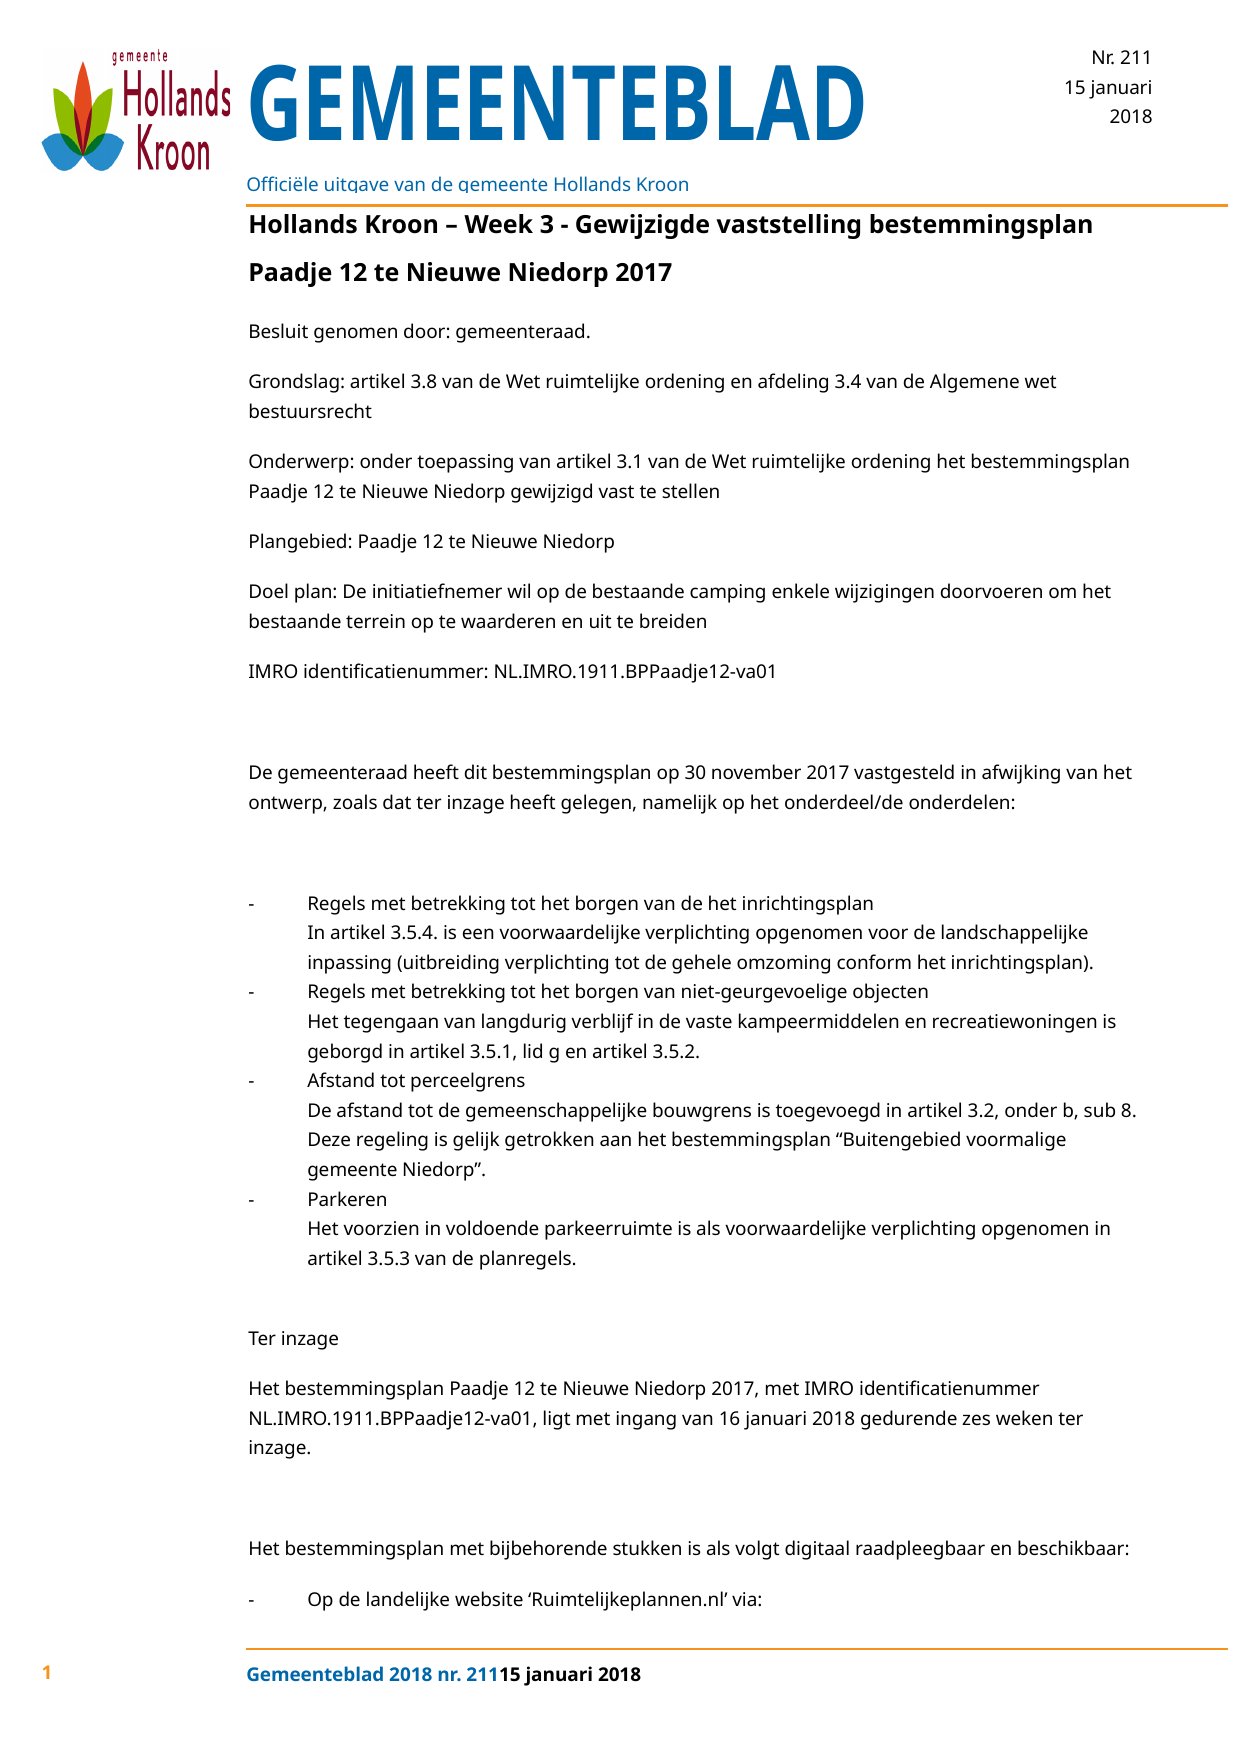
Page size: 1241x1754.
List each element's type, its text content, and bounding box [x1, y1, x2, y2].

text Doel plan: De initiatiefnemer wil op de bestaande camping enkele wijzigingen doorvoeren om het bestaande terrein op te waarderen en uit te breiden [248, 579, 1152, 634]
text Het bestemmingsplan Paadje 12 te Nieuwe Niedorp 2017, met IMRO identificatienummer NL.IMRO.1911.BPPaadje12-va01, ligt met ingang van 16 januari 2018 gedurende zes weken ter inzage. [248, 1375, 1152, 1460]
text Besluit genomen door: gemeenteraad. [248, 318, 1152, 344]
text Onderwerp: onder toepassing van artikel 3.1 van de Wet ruimtelijke ordening het bestemmingsplan Paadje 12 te Nieuwe Niedorp gewijzigd vast te stellen [248, 448, 1152, 504]
text Grondslag: artikel 3.8 van de Wet ruimtelijke ordening en afdeling 3.4 van de Algemene wet bestuursrecht [248, 368, 1152, 424]
text De gemeenteraad heeft dit bestemmingsplan op 30 november 2017 vastgesteld in afwijking van het ontwerp, zoals dat ter inzage heeft gelegen, namelijk op het onderdeel/de onderdelen: [248, 759, 1152, 815]
list Regels met betrekking tot het borgen van niet-geurgevoelige objecten [248, 979, 1152, 1004]
text IMRO identificatienummer: NL.IMRO.1911.BPPaadje12-va01 [248, 659, 1152, 684]
list Op de landelijke website ‘Ruimtelijkeplannen.nl’ via: [248, 1586, 1152, 1612]
text Ter inzage [248, 1325, 1152, 1351]
list Het tegengaan van langdurig verblijf in de vaste kampeermiddelen en recreatiewoningen is geborgd in artikel 3.5.1, lid g en artikel 3.5.2. [248, 1008, 1152, 1064]
list In artikel 3.5.4. is een voorwaardelijke verplichting opgenomen voor de landschappelijke inpassing (uitbreiding verplichting tot de gehele omzoming conform het inrichtingsplan). [248, 919, 1152, 975]
text Hollands Kroon – Week 3 - Gewijzigde vaststelling bestemmingsplan Paadje 12 te Nieuwe Niedorp 2017 [248, 207, 1152, 288]
list Het voorzien in voldoende parkeerruimte is als voorwaardelijke verplichting opgenomen in artikel 3.5.3 van de planregels. [248, 1215, 1152, 1271]
text Plangebied: Paadje 12 te Nieuwe Niedorp [248, 528, 1152, 554]
picture [41, 47, 231, 172]
text Het bestemmingsplan met bijbehorende stukken is als volgt digitaal raadpleegbaar en beschikbaar: [248, 1535, 1152, 1561]
list Parkeren [248, 1186, 1152, 1212]
list Afstand tot perceelgrens [248, 1067, 1152, 1093]
list De afstand tot de gemeenschappelijke bouwgrens is toegevoegd in artikel 3.2, onder b, sub 8. Deze regeling is gelijk getrokken aan het bestemmingsplan “Buitengebied voormalige gemeente Niedorp”. [248, 1097, 1152, 1182]
list Regels met betrekking tot het borgen van de het inrichtingsplan [248, 890, 1152, 916]
